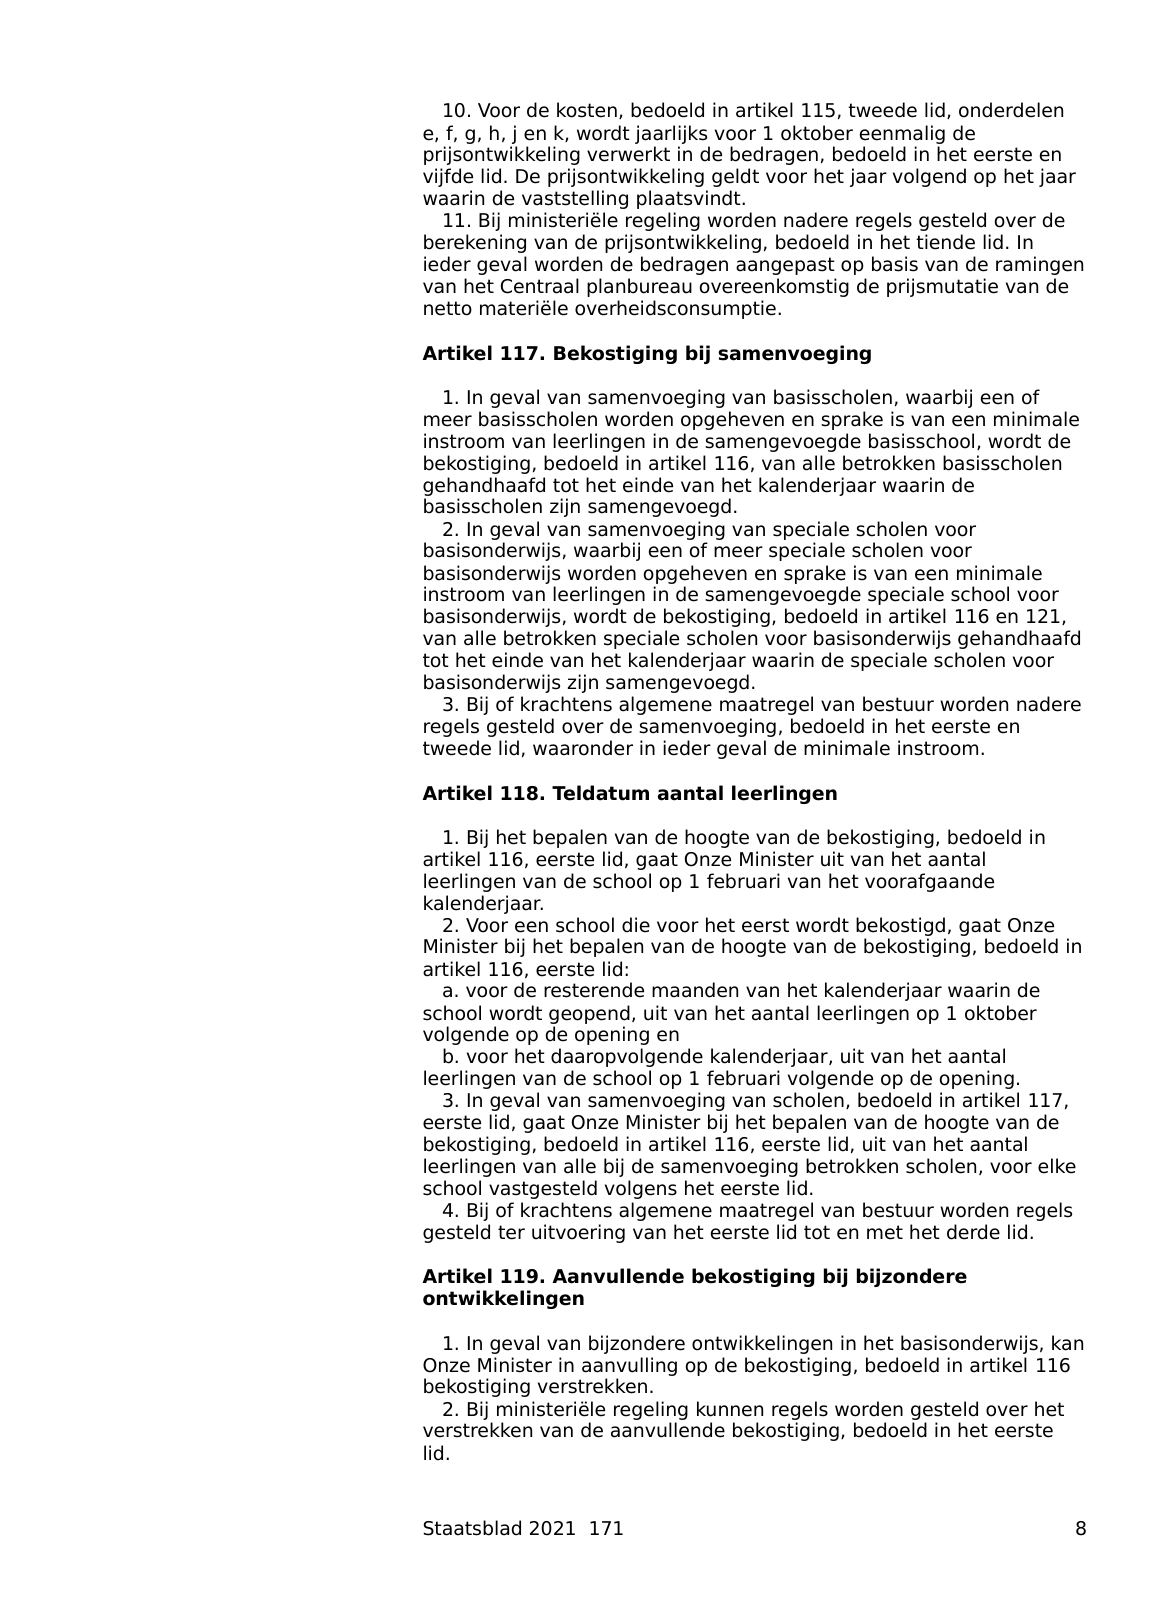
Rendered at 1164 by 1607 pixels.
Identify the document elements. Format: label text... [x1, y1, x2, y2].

text 2. Bij ministeriële regeling kunnen regels worden gesteld over het verstrekken van de aanvullende bekostiging, bedoeld in het eerste lid. [422, 1398, 1087, 1464]
text 11. Bij ministeriële regeling worden nadere regels gesteld over de berekening van de prijsontwikkeling, bedoeld in het tiende lid. In ieder geval worden de bedragen aangepast op basis van de ramingen van het Centraal planbureau overeenkomstig de prijsmutatie van de netto materiële overheidsconsumptie. [422, 210, 1087, 320]
text 4. Bij of krachtens algemene maatregel van bestuur worden regels gesteld ter uitvoering van het eerste lid tot en met het derde lid. [422, 1200, 1087, 1244]
subtitle Artikel 119. Aanvullende bekostiging bij bijzondere ontwikkelingen [422, 1266, 1087, 1310]
text 1. Bij het bepalen van de hoogte van de bekostiging, bedoeld in artikel 116, eerste lid, gaat Onze Minister uit van het aantal leerlingen van de school op 1 februari van het voorafgaande kalenderjaar. [422, 827, 1087, 914]
text b. voor het daaropvolgende kalenderjaar, uit van het aantal leerlingen van de school op 1 februari volgende op de opening. [422, 1046, 1087, 1090]
subtitle Artikel 117. Bekostiging bij samenvoeging [422, 342, 1087, 364]
text 2. Voor een school die voor het eerst wordt bekostigd, gaat Onze Minister bij het bepalen van de hoogte van de bekostiging, bedoeld in artikel 116, eerste lid: [422, 914, 1087, 980]
text 1. In geval van bijzondere ontwikkelingen in het basisonderwijs, kan Onze Minister in aanvulling op de bekostiging, bedoeld in artikel 116 bekostiging verstrekken. [422, 1332, 1087, 1398]
text 1. In geval van samenvoeging van basisscholen, waarbij een of meer basisscholen worden opgeheven en sprake is van een minimale instroom van leerlingen in de samengevoegde basisschool, wordt de bekostiging, bedoeld in artikel 116, van alle betrokken basisscholen gehandhaafd tot het einde van het kalenderjaar waarin de basisscholen zijn samengevoegd. [422, 387, 1087, 518]
text 3. Bij of krachtens algemene maatregel van bestuur worden nadere regels gesteld over de samenvoeging, bedoeld in het eerste en tweede lid, waaronder in ieder geval de minimale instroom. [422, 694, 1087, 760]
text 10. Voor de kosten, bedoeld in artikel 115, tweede lid, onderdelen e, f, g, h, j en k, wordt jaarlijks voor 1 oktober eenmalig de prijsontwikkeling verwerkt in de bedragen, bedoeld in het eerste en vijfde lid. De prijsontwikkeling geldt voor het jaar volgend op het jaar waarin de vaststelling plaatsvindt. [422, 100, 1087, 210]
text 3. In geval van samenvoeging van scholen, bedoeld in artikel 117, eerste lid, gaat Onze Minister bij het bepalen van de hoogte van de bekostiging, bedoeld in artikel 116, eerste lid, uit van het aantal leerlingen van alle bij de samenvoeging betrokken scholen, voor elke school vastgesteld volgens het eerste lid. [422, 1090, 1087, 1200]
text 2. In geval van samenvoeging van speciale scholen voor basisonderwijs, waarbij een of meer speciale scholen voor basisonderwijs worden opgeheven en sprake is van een minimale instroom van leerlingen in de samengevoegde speciale school voor basisonderwijs, wordt de bekostiging, bedoeld in artikel 116 en 121, van alle betrokken speciale scholen voor basisonderwijs gehandhaafd tot het einde van het kalenderjaar waarin de speciale scholen voor basisonderwijs zijn samengevoegd. [422, 518, 1087, 694]
text a. voor de resterende maanden van het kalenderjaar waarin de school wordt geopend, uit van het aantal leerlingen op 1 oktober volgende op de opening en [422, 980, 1087, 1046]
subtitle Artikel 118. Teldatum aantal leerlingen [422, 782, 1087, 804]
